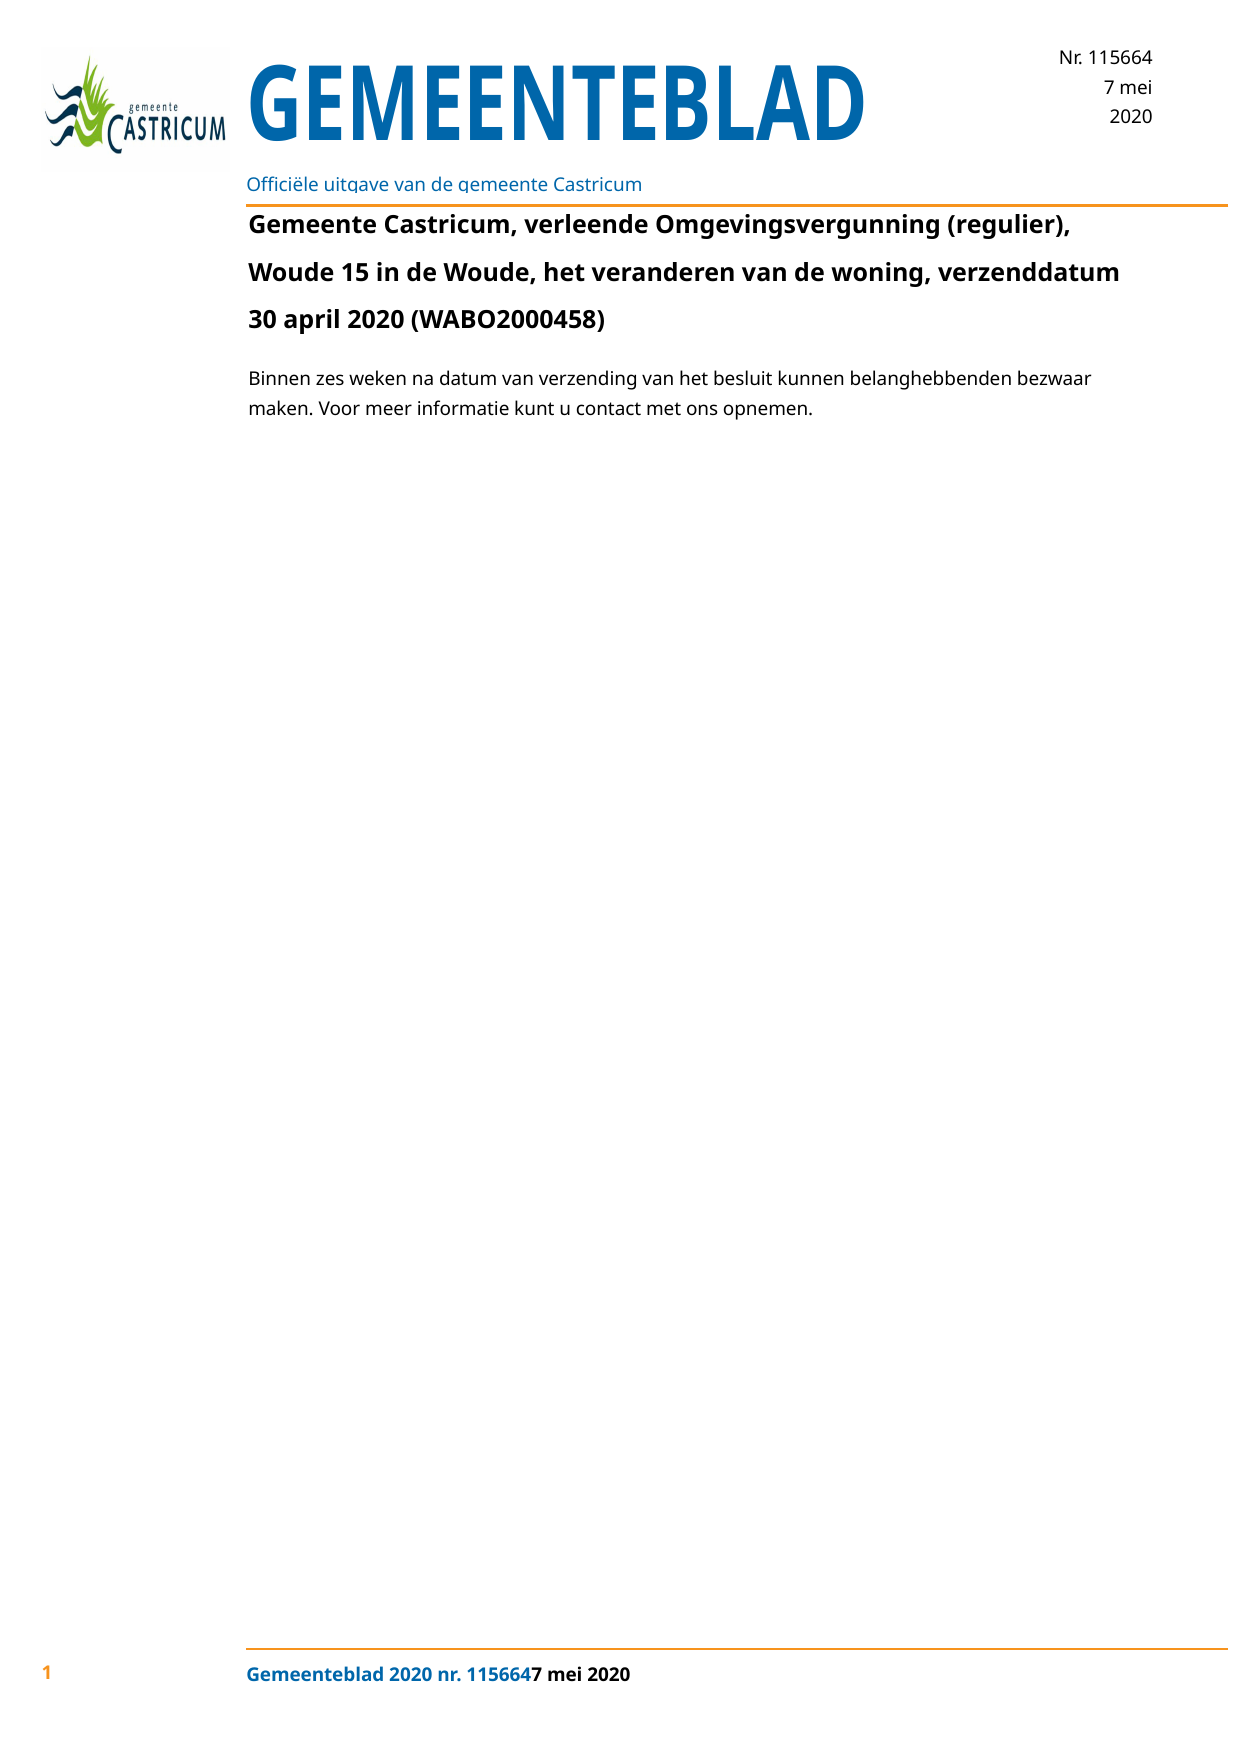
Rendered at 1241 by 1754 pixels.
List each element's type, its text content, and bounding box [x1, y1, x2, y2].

text Binnen zes weken na datum van verzending van het besluit kunnen belanghebbenden bezwaar maken. Voor meer informatie kunt u contact met ons opnemen. [248, 366, 1152, 421]
text Gemeente Castricum, verleende Omgevingsvergunning (regulier), Woude 15 in de Woude, het veranderen van de woning, verzenddatum 30 april 2020 (WABO2000458) [248, 207, 1152, 336]
picture [41, 47, 231, 172]
